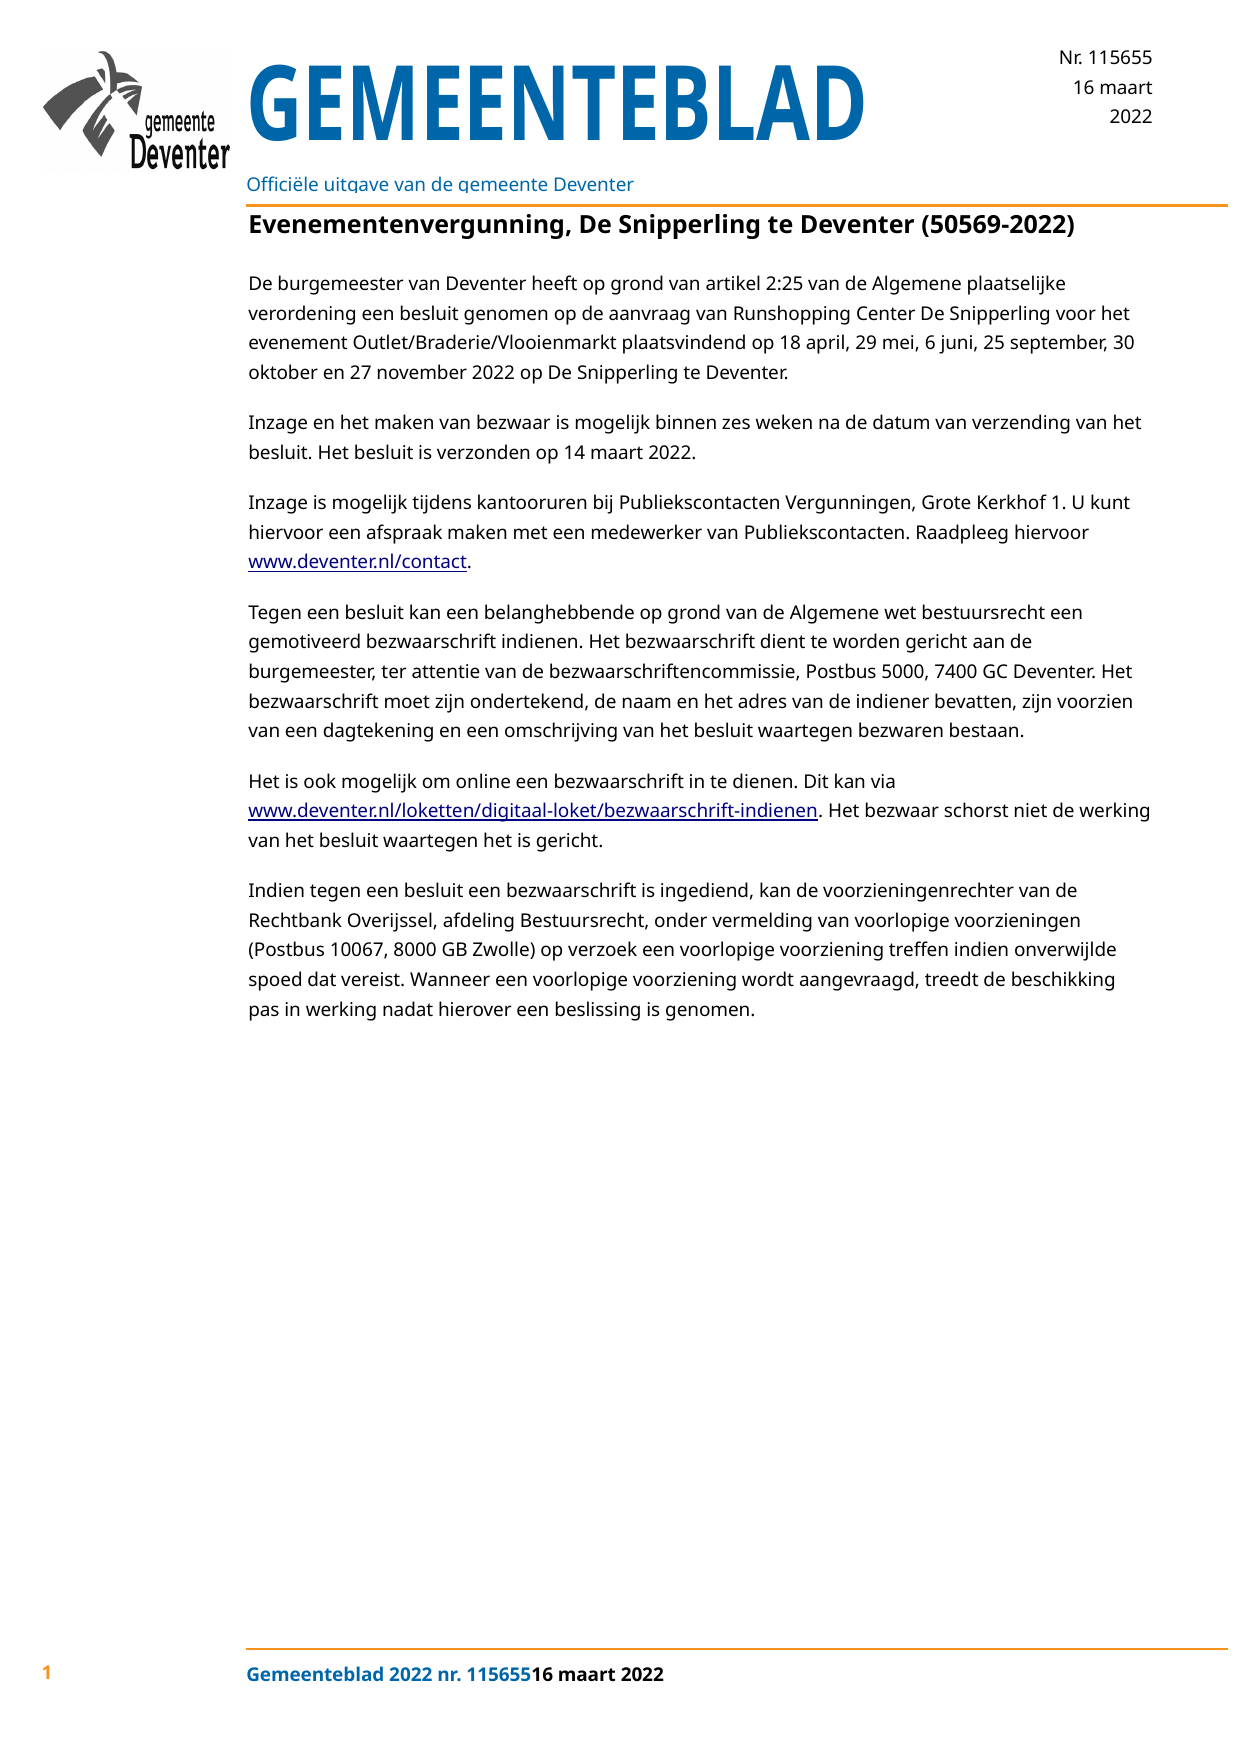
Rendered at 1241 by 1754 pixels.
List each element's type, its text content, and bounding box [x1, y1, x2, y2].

text Inzage is mogelijk tijdens kantooruren bij Publiekscontacten Vergunningen, Grote Kerkhof 1. U kunt hiervoor een afspraak maken met een medewerker van Publiekscontacten. Raadpleeg hiervoor www.deventer.nl/contact. [248, 489, 1152, 574]
text De burgemeester van Deventer heeft op grond van artikel 2:25 van de Algemene plaatselijke verordening een besluit genomen op de aanvraag van Runshopping Center De Snipperling voor het evenement Outlet/Braderie/Vlooienmarkt plaatsvindend op 18 april, 29 mei, 6 juni, 25 september, 30 oktober en 27 november 2022 op De Snipperling te Deventer. [248, 270, 1152, 385]
text Inzage en het maken van bezwaar is mogelijk binnen zes weken na de datum van verzending van het besluit. Het besluit is verzonden op 14 maart 2022. [248, 409, 1152, 465]
text Tegen een besluit kan een belanghebbende op grond van de Algemene wet bestuursrecht een gemotiveerd bezwaarschrift indienen. Het bezwaarschrift dient te worden gericht aan de burgemeester, ter attentie van de bezwaarschriftencommissie, Postbus 5000, 7400 GC Deventer. Het bezwaarschrift moet zijn ondertekend, de naam en het adres van de indiener bevatten, zijn voorzien van een dagtekening en een omschrijving van het besluit waartegen bezwaren bestaan. [248, 599, 1152, 743]
text Evenementenvergunning, De Snipperling te Deventer (50569-2022) [248, 207, 1152, 241]
text Indien tegen een besluit een bezwaarschrift is ingediend, kan de voorzieningenrechter van de Rechtbank Overijssel, afdeling Bestuursrecht, onder vermelding van voorlopige voorzieningen (Postbus 10067, 8000 GB Zwolle) op verzoek een voorlopige voorziening treffen indien onverwijlde spoed dat vereist. Wanneer een voorlopige voorziening wordt aangevraagd, treedt de beschikking pas in werking nadat hierover een beslissing is genomen. [248, 877, 1152, 1021]
picture [41, 47, 231, 172]
text Het is ook mogelijk om online een bezwaarschrift in te dienen. Dit kan via www.deventer.nl/loketten/digitaal-loket/bezwaarschrift-indienen. Het bezwaar schorst niet de werking van het besluit waartegen het is gericht. [248, 768, 1152, 853]
